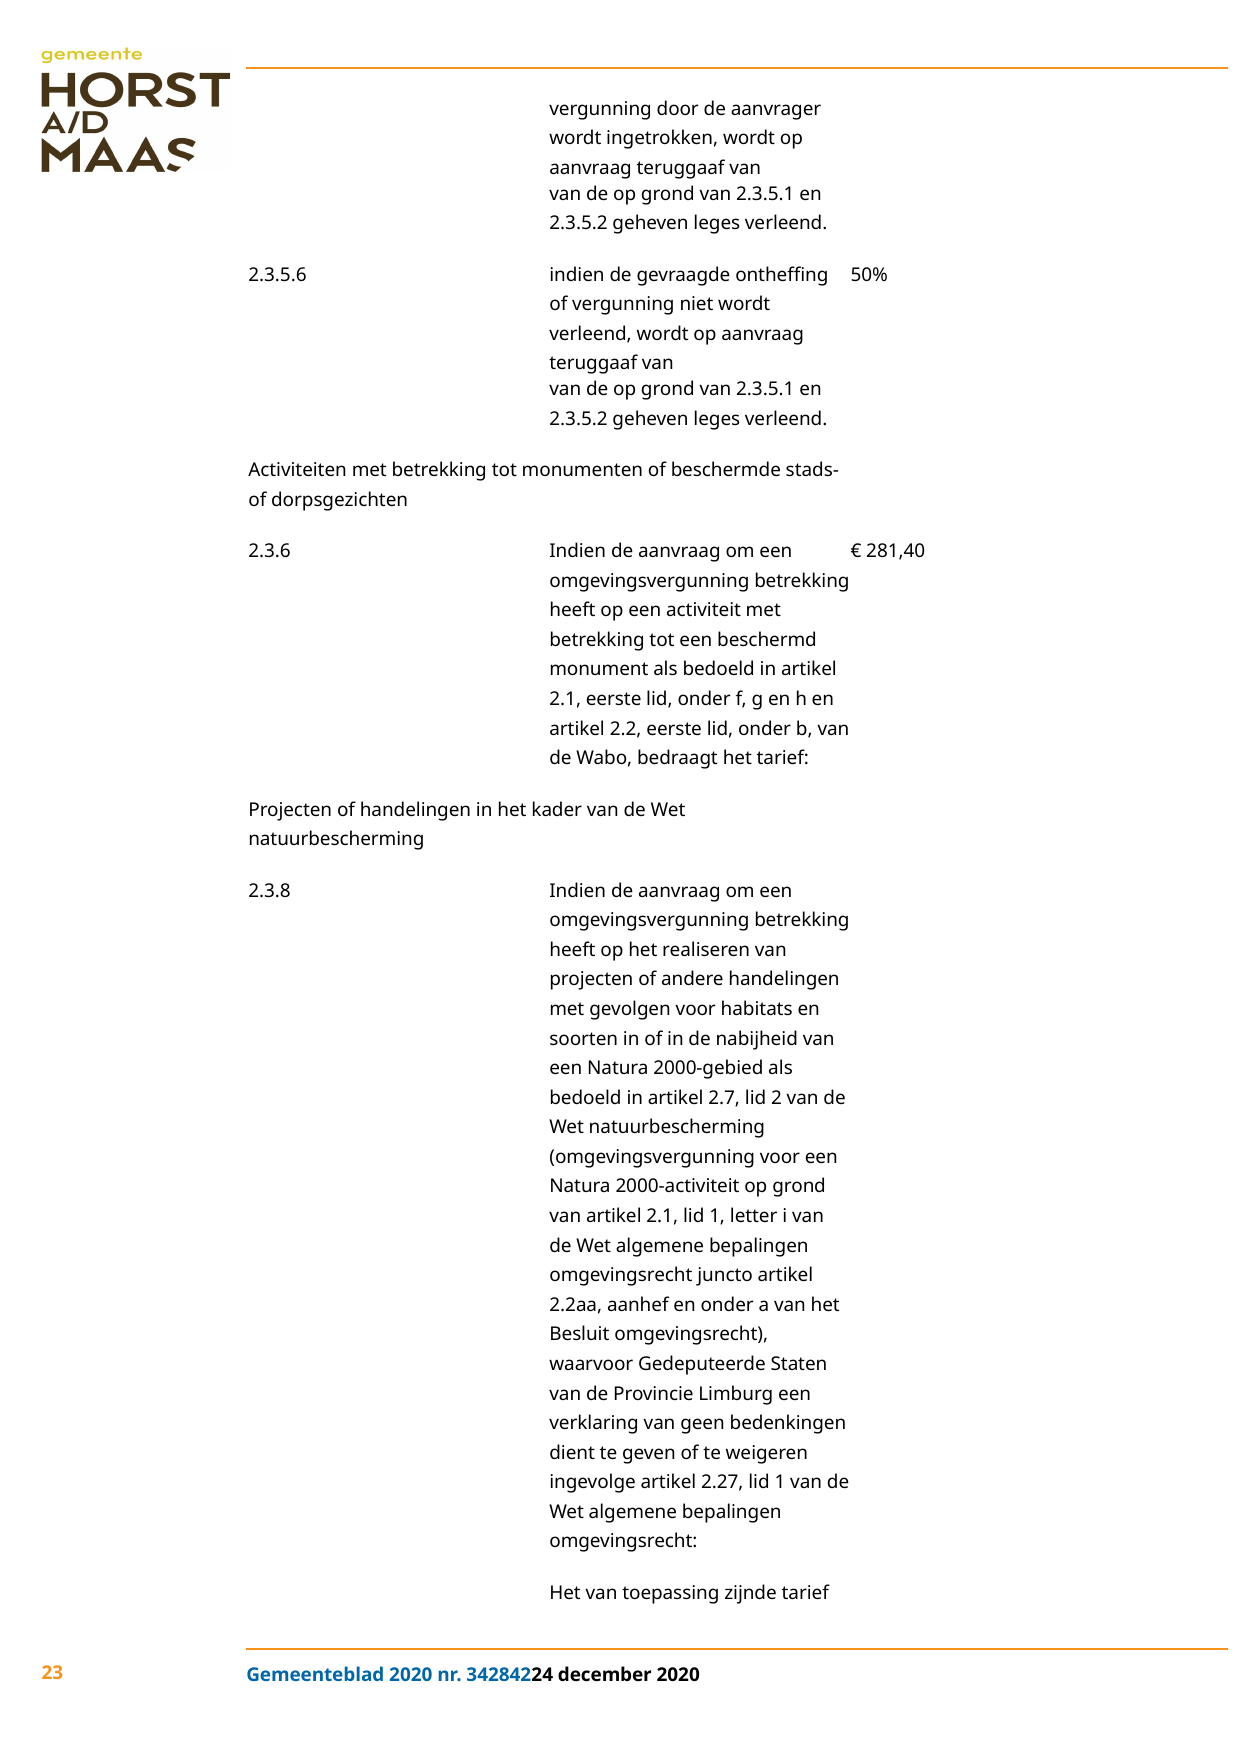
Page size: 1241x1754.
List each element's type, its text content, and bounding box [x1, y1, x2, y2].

table_cell [248, 1554, 549, 1579]
table_cell [549, 431, 850, 456]
table_cell [549, 1554, 850, 1579]
table_cell vergunning door de aanvrager wordt ingetrokken, wordt op aanvraag teruggaaf van [549, 95, 850, 180]
table_cell 2.3.5.6 [248, 261, 549, 375]
table_cell [549, 770, 850, 796]
table_cell [549, 851, 850, 877]
table_cell 2.3.8 [248, 877, 549, 1553]
table_cell [850, 456, 1152, 512]
table_cell [248, 431, 549, 456]
table_cell Indien de aanvraag om een omgevingsvergunning betrekking heeft op het realiseren van projecten of andere handelingen met gevolgen voor habitats en soorten in of in de nabijheid van een Natura 2000-gebied als bedoeld in artikel 2.7, lid 2 van de Wet natuurbescherming (omgevingsvergunning voor een Natura 2000-activiteit op grond van artikel 2.1, lid 1, letter i van de Wet algemene bepalingen omgevingsrecht juncto artikel 2.2aa, aanhef en onder a van het Besluit omgevingsrecht), waarvoor Gedeputeerde Staten van de Provincie Limburg een verklaring van geen bedenkingen dient te geven of te weigeren ingevolge artikel 2.27, lid 1 van de Wet algemene bepalingen omgevingsrecht: [549, 877, 850, 1553]
table_cell Het van toepassing zijnde tarief [549, 1579, 850, 1605]
table_cell [850, 235, 1152, 261]
table_cell [549, 235, 850, 261]
table_cell [248, 180, 549, 235]
table_cell Activiteiten met betrekking tot monumenten of beschermde stads- of dorpsgezichten [248, 456, 850, 512]
table_cell [248, 235, 549, 261]
table_cell [850, 770, 1152, 796]
table_cell [850, 512, 1152, 537]
table_cell € 281,40 [850, 537, 1152, 770]
table_cell [850, 375, 1152, 431]
table_cell [549, 512, 850, 537]
table_cell [248, 95, 549, 180]
table_cell 2.3.6 [248, 537, 549, 770]
table_cell [850, 431, 1152, 456]
picture [41, 47, 231, 172]
table_cell indien de gevraagde ontheffing of vergunning niet wordt verleend, wordt op aanvraag teruggaaf van [549, 261, 850, 375]
table_cell [850, 877, 1152, 1553]
table_cell [248, 851, 549, 877]
table_cell [248, 770, 549, 796]
table_cell 50% [850, 261, 1152, 375]
table_cell [850, 180, 1152, 235]
table_cell [248, 512, 549, 537]
table_cell [850, 1554, 1152, 1579]
table_cell [248, 1579, 549, 1605]
table_cell van de op grond van 2.3.5.1 en 2.3.5.2 geheven leges verleend. [549, 375, 850, 431]
table_cell [850, 851, 1152, 877]
table_cell Projecten of handelingen in het kader van de Wet natuurbescherming [248, 796, 850, 851]
table_cell [248, 375, 549, 431]
table_cell van de op grond van 2.3.5.1 en 2.3.5.2 geheven leges verleend. [549, 180, 850, 235]
table_cell Indien de aanvraag om een omgevingsvergunning betrekking heeft op een activiteit met betrekking tot een beschermd monument als bedoeld in artikel 2.1, eerste lid, onder f, g en h en artikel 2.2, eerste lid, onder b, van de Wabo, bedraagt het tarief: [549, 537, 850, 770]
table_cell [850, 95, 1152, 180]
table_cell [850, 1579, 1152, 1605]
table_cell [850, 796, 1152, 851]
